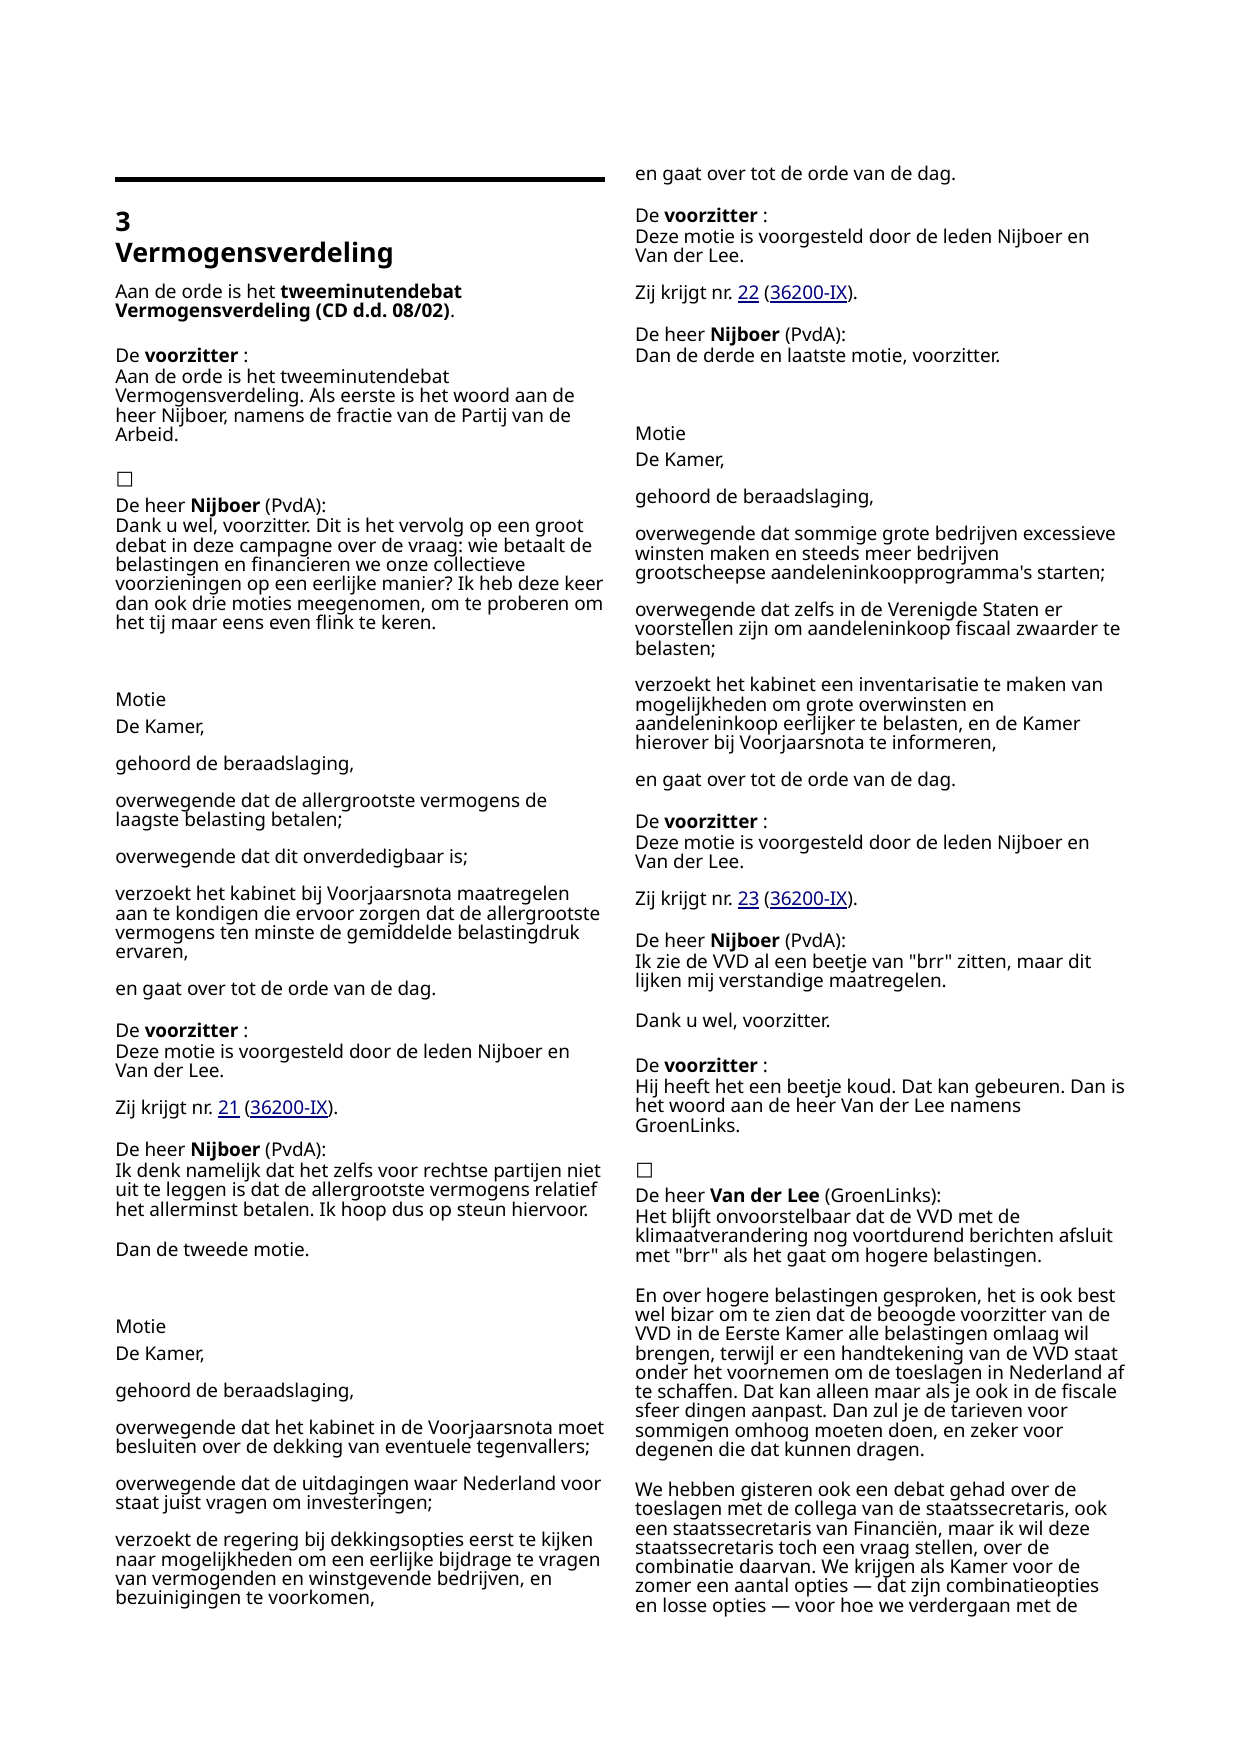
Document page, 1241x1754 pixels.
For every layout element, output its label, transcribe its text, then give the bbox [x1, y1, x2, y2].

text overwegende dat de allergrootste vermogens de laagste belasting betalen; [115, 792, 605, 831]
text De heer Van der Lee (GroenLinks): [635, 1182, 1125, 1208]
text De voorzitter : [635, 202, 1125, 228]
text De voorzitter : [635, 808, 1125, 834]
text gehoord de beraadslaging, [115, 1382, 605, 1401]
text overwegende dat zelfs in de Verenigde Staten er voorstellen zijn om aandeleninkoop fiscaal zwaarder te belasten; [635, 601, 1125, 659]
text Zij krijgt nr. 21 (36200-IX). [115, 1099, 605, 1118]
text Deze motie is voorgesteld door de leden Nijboer en Van der Lee. [115, 1043, 605, 1081]
text Deze motie is voorgesteld door de leden Nijboer en Van der Lee. [635, 228, 1125, 267]
text overwegende dat de uitdagingen waar Nederland voor staat juist vragen om investeringen; [115, 1475, 605, 1514]
text De heer Nijboer (PvdA): [115, 492, 605, 517]
text Het blijft onvoorstelbaar dat de VVD met de klimaatverandering nog voortdurend berichten afsluit met "brr" als het gaat om hogere belastingen. [635, 1208, 1125, 1266]
text De voorzitter : [115, 1017, 605, 1043]
text Vermogensverdeling [115, 239, 605, 283]
text en gaat over tot de orde van de dag. [635, 771, 1125, 791]
text overwegende dat dit onverdedigbaar is; [115, 848, 605, 868]
text De Kamer, [115, 718, 605, 737]
text Dan de tweede motie. [115, 1241, 605, 1260]
text ⬜ [635, 1157, 1125, 1182]
text De Kamer, [635, 451, 1125, 471]
text Dank u wel, voorzitter. [635, 1012, 1125, 1032]
text overwegende dat sommige grote bedrijven excessieve winsten maken en steeds meer bedrijven grootscheepse aandeleninkoopprogramma's starten; [635, 525, 1125, 583]
text De heer Nijboer (PvdA): [635, 927, 1125, 953]
text Dan de derde en laatste motie, voorzitter. [635, 347, 1125, 366]
text ⬜ [115, 466, 605, 492]
text De Kamer, [115, 1345, 605, 1364]
text verzoekt de regering bij dekkingsopties eerst te kijken naar mogelijkheden om een eerlijke bijdrage te vragen van vermogenden en winstgevende bedrijven, en bezuinigingen te voorkomen, [115, 1531, 605, 1608]
text Aan de orde is het tweeminutendebat Vermogensverdeling. Als eerste is het woord aan de heer Nijboer, namens de fractie van de Partij van de Arbeid. [115, 368, 605, 445]
text en gaat over tot de orde van de dag. [115, 980, 605, 999]
text De heer Nijboer (PvdA): [115, 1136, 605, 1162]
text Zij krijgt nr. 22 (36200-IX). [635, 284, 1125, 303]
text overwegende dat het kabinet in de Voorjaarsnota moet besluiten over de dekking van eventuele tegenvallers; [115, 1419, 605, 1457]
text verzoekt het kabinet een inventarisatie te maken van mogelijkheden om grote overwinsten en aandeleninkoop eerlijker te belasten, en de Kamer hierover bij Voorjaarsnota te informeren, [635, 676, 1125, 753]
text Aan de orde is het tweeminutendebat Vermogensverdeling (CD d.d. 08/02). [115, 283, 605, 322]
text gehoord de beraadslaging, [635, 488, 1125, 508]
text Motie [115, 687, 605, 712]
text en gaat over tot de orde van de dag. [635, 165, 1125, 184]
text Dank u wel, voorzitter. Dit is het vervolg op een groot debat in deze campagne over de vraag: wie betaalt de belastingen en financieren we onze collectieve voorzieningen op een eerlijke manier? Ik heb deze keer dan ook drie moties meegenomen, om te proberen om het tij maar eens even flink te keren. [115, 517, 605, 633]
text We hebben gisteren ook een debat gehad over de toeslagen met de collega van de staatssecretaris, ook een staatssecretaris van Financiën, maar ik wil deze staatssecretaris toch een vraag stellen, over de combinatie daarvan. We krijgen als Kamer voor de zomer een aantal opties — dat zijn combinatieopties en losse opties — voor hoe we verdergaan met de [635, 1481, 1125, 1616]
text Motie [115, 1313, 605, 1339]
text Ik denk namelijk dat het zelfs voor rechtse partijen niet uit te leggen is dat de allergrootste vermogens relatief het allerminst betalen. Ik hoop dus op steun hiervoor. [115, 1162, 605, 1220]
text Ik zie de VVD al een beetje van "brr" zitten, maar dit lijken mij verstandige maatregelen. [635, 953, 1125, 992]
text 3 [115, 203, 605, 239]
text gehoord de beraadslaging, [115, 755, 605, 774]
text Zij krijgt nr. 23 (36200-IX). [635, 890, 1125, 909]
text En over hogere belastingen gesproken, het is ook best wel bizar om te zien dat de beoogde voorzitter van de VVD in de Eerste Kamer alle belastingen omlaag wil brengen, terwijl er een handtekening van de VVD staat onder het voornemen om de toeslagen in Nederland af te schaffen. Dat kan alleen maar als je ook in de fiscale sfeer dingen aanpast. Dan zul je de tarieven voor sommigen omhoog moeten doen, en zeker voor degenen die dat kunnen dragen. [635, 1287, 1125, 1460]
text De voorzitter : [635, 1052, 1125, 1078]
text De voorzitter : [115, 342, 605, 368]
text Deze motie is voorgesteld door de leden Nijboer en Van der Lee. [635, 834, 1125, 872]
text Hij heeft het een beetje koud. Dat kan gebeuren. Dan is het woord aan de heer Van der Lee namens GroenLinks. [635, 1078, 1125, 1136]
text verzoekt het kabinet bij Voorjaarsnota maatregelen aan te kondigen die ervoor zorgen dat de allergrootste vermogens ten minste de gemiddelde belastingdruk ervaren, [115, 885, 605, 962]
text Motie [635, 420, 1125, 446]
text De heer Nijboer (PvdA): [635, 321, 1125, 347]
